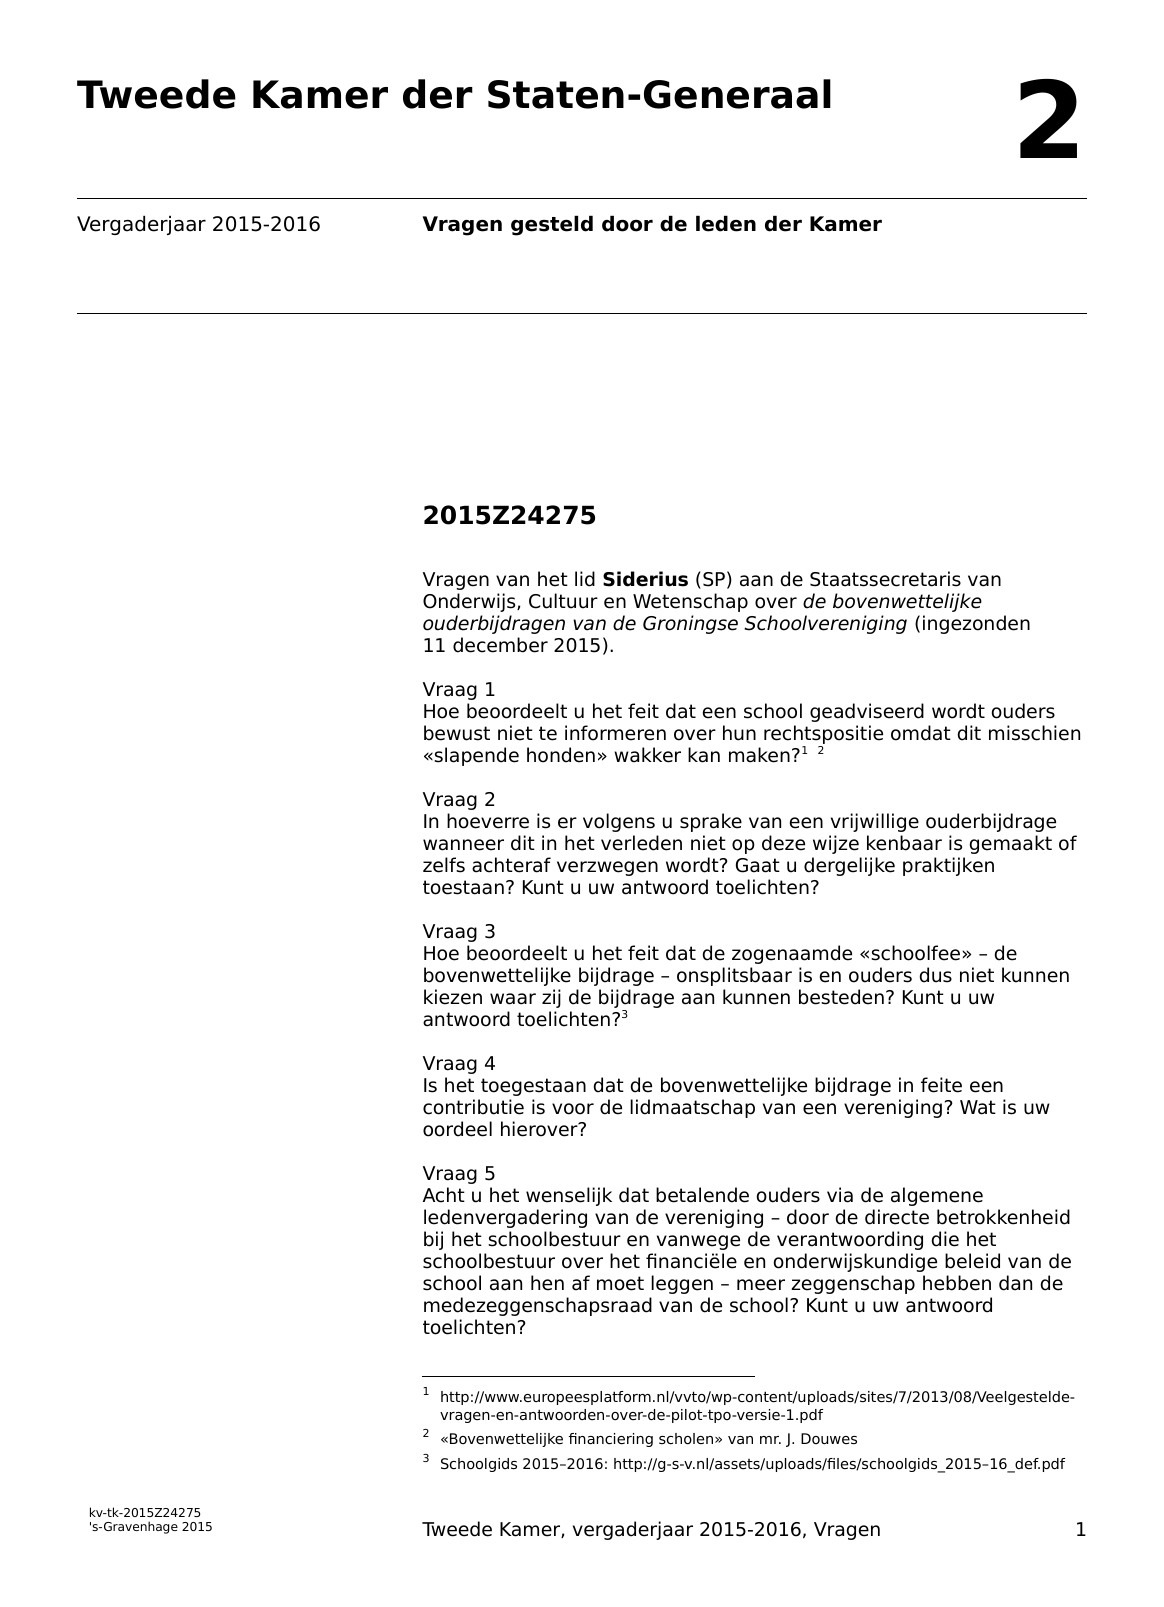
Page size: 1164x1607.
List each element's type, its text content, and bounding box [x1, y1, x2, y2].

text 2015Z24275 [422, 501, 1087, 531]
text In hoeverre is er volgens u sprake van een vrijwillige ouderbijdrage wanneer dit in het verleden niet op deze wijze kenbaar is gemaakt of zelfs achteraf verzwegen wordt? Gaat u dergelijke praktijken toestaan? Kunt u uw antwoord toelichten? [422, 811, 1087, 899]
text Vraag 2 [422, 789, 1087, 811]
text Acht u het wenselijk dat betalende ouders via de algemene ledenvergadering van de vereniging – door de directe betrokkenheid bij het schoolbestuur en vanwege de verantwoording die het schoolbestuur over het financiële en onderwijskundige beleid van de school aan hen af moet leggen – meer zeggenschap hebben dan de medezeggenschapsraad van de school? Kunt u uw antwoord toelichten? [422, 1185, 1087, 1339]
text Vraag 3 [422, 921, 1087, 943]
text Hoe beoordeelt u het feit dat de zogenaamde «schoolfee» – de bovenwettelijke bijdrage – onsplitsbaar is en ouders dus niet kunnen kiezen waar zij de bijdrage aan kunnen besteden? Kunt u uw antwoord toelichten? [422, 943, 1087, 1031]
text Vraag 4 [422, 1053, 1087, 1075]
table_cell Vergaderjaar 2015-2016 [77, 199, 422, 313]
text 's-Gravenhage 2015 [88, 1520, 323, 1534]
table_header 2 [886, 59, 1087, 198]
text Schoolgids 2015–2016: http://g-s-v.nl/assets/uploads/files/schoolgids_2015–16_def.pdf [422, 1452, 1087, 1474]
table_header Tweede Kamer der Staten-Generaal [77, 59, 886, 198]
text «Bovenwettelijke financiering scholen» van mr. J. Douwes [422, 1427, 1087, 1449]
text http://www.europeesplatform.nl/vvto/wp-content/uploads/sites/7/2013/08/Veelgestelde-vragen-en-antwoorden-over-de-pilot-tpo-versie-1.pdf [422, 1385, 1087, 1424]
text Vraag 1 [422, 679, 1087, 701]
text Is het toegestaan dat de bovenwettelijke bijdrage in feite een contributie is voor de lidmaatschap van een vereniging? Wat is uw oordeel hierover? [422, 1075, 1087, 1141]
table_cell Vragen gesteld door de leden der Kamer [422, 199, 1087, 313]
text kv-tk-2015Z24275 [88, 1506, 323, 1520]
text Hoe beoordeelt u het feit dat een school geadviseerd wordt ouders bewust niet te informeren over hun rechtspositie omdat dit misschien «slapende honden» wakker kan maken? [422, 701, 1087, 767]
text Vraag 5 [422, 1163, 1087, 1185]
text Vragen van het lid Siderius (SP) aan de Staatssecretaris van Onderwijs, Cultuur en Wetenschap over de bovenwettelijke ouderbijdragen van de Groningse Schoolvereniging (ingezonden 11 december 2015). [422, 569, 1087, 657]
